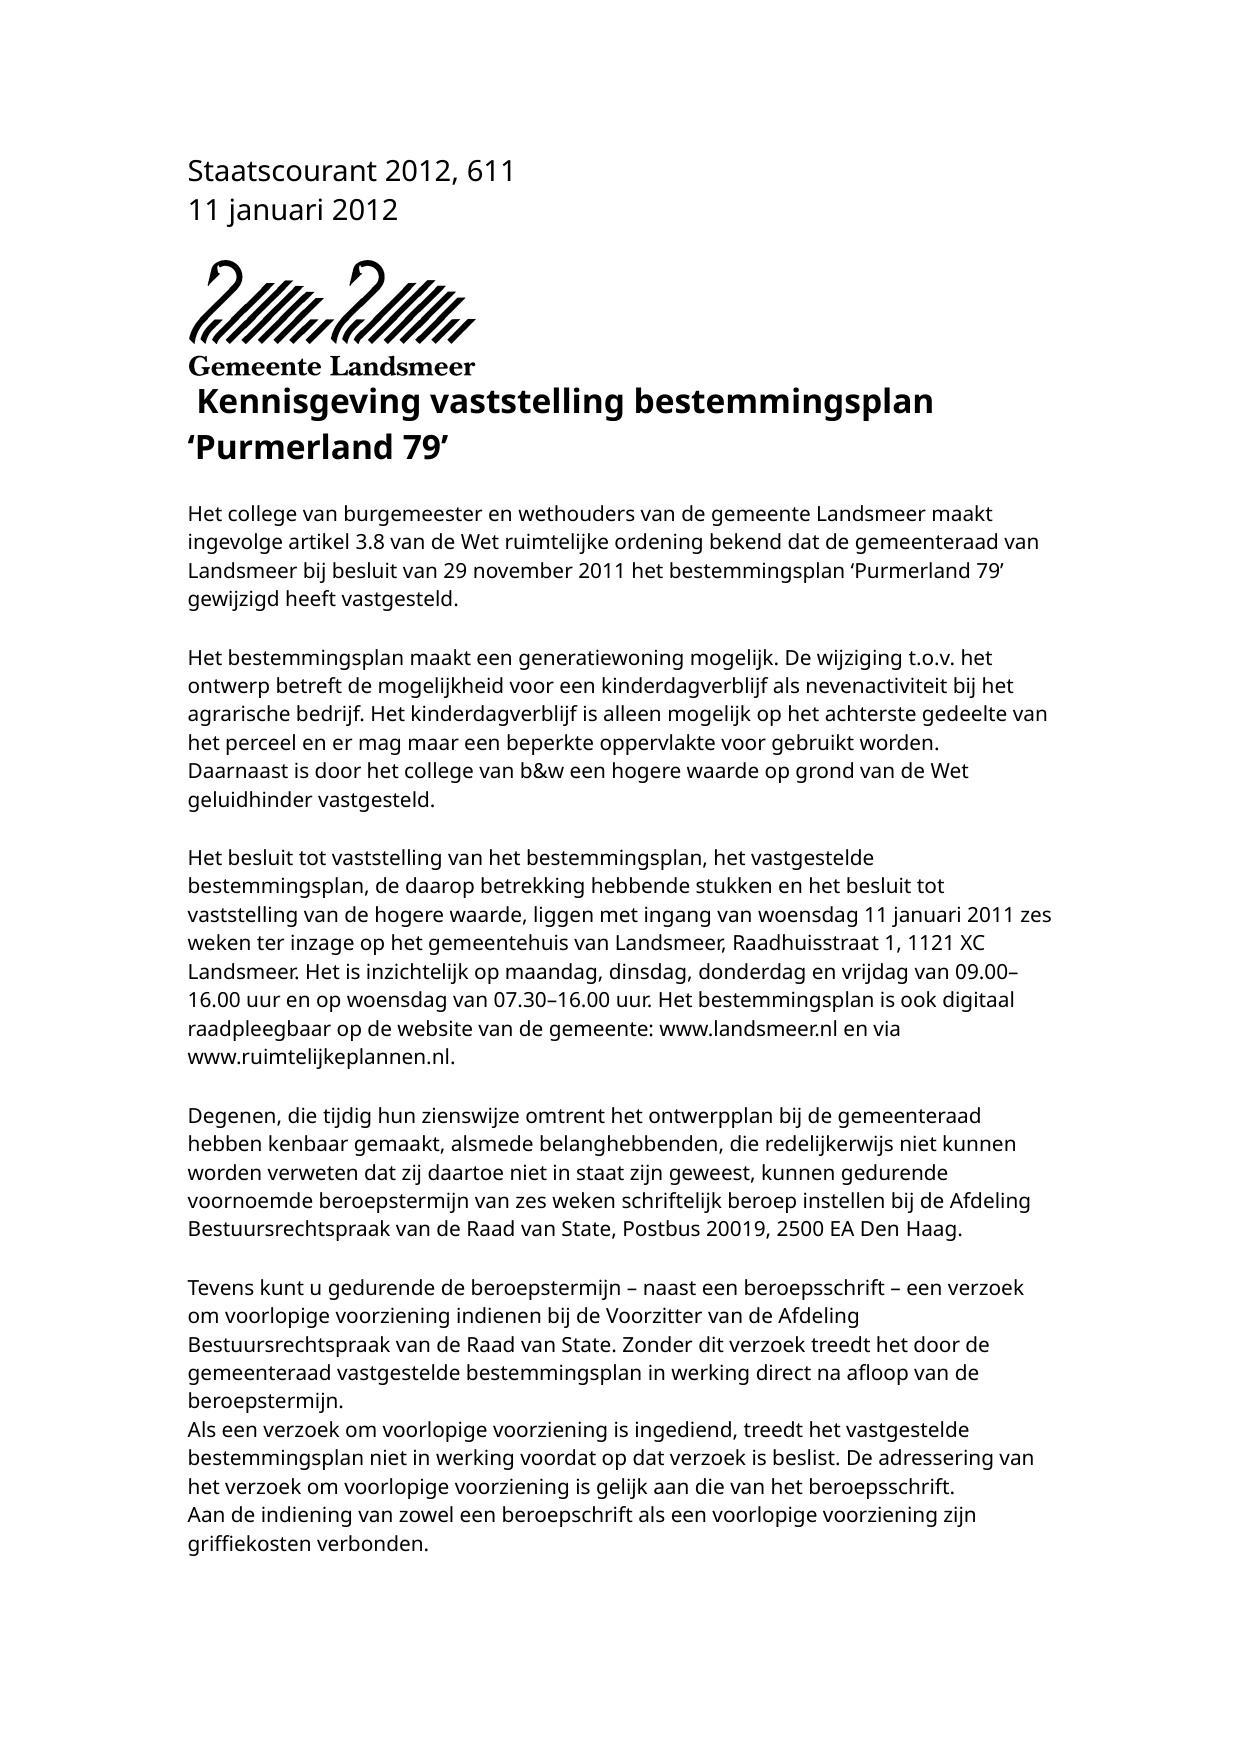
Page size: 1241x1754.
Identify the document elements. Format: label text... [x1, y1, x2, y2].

text Tevens kunt u gedurende de beroepstermijn – naast een beroepsschrift – een verzoek om voorlopige voorziening indienen bij de Voorzitter van de Afdeling Bestuursrechtspraak van de Raad van State. Zonder dit verzoek treedt het door de gemeenteraad vastgestelde bestemmingsplan in werking direct na afloop van de beroepstermijn. [187, 1273, 1053, 1415]
text Degenen, die tijdig hun zienswijze omtrent het ontwerpplan bij de gemeenteraad hebben kenbaar gemaakt, alsmede belanghebbenden, die redelijkerwijs niet kunnen worden verweten dat zij daartoe niet in staat zijn geweest, kunnen gedurende voornoemde beroepstermijn van zes weken schriftelijk beroep instellen bij de Afdeling Bestuursrechtspraak van de Raad van State, Postbus 20019, 2500 EA Den Haag. [187, 1101, 1053, 1243]
text 11 januari 2012 [187, 190, 1053, 229]
text Staatscourant 2012, 611 [187, 150, 1053, 190]
text Aan de indiening van zowel een beroepschrift als een voorlopige voorziening zijn griffiekosten verbonden. [187, 1500, 1053, 1557]
picture [187, 258, 477, 378]
text Het besluit tot vaststelling van het bestemmingsplan, het vastgestelde bestemmingsplan, de daarop betrekking hebbende stukken en het besluit tot vaststelling van de hogere waarde, liggen met ingang van woensdag 11 januari 2011 zes weken ter inzage op het gemeentehuis van Landsmeer, Raadhuisstraat 1, 1121 XC Landsmeer. Het is inzichtelijk op maandag, dinsdag, donderdag en vrijdag van 09.00–16.00 uur en op woensdag van 07.30–16.00 uur. Het bestemmingsplan is ook digitaal raadpleegbaar op de website van de gemeente: www.landsmeer.nl en via www.ruimtelijkeplannen.nl. [187, 843, 1053, 1071]
text Als een verzoek om voorlopige voorziening is ingediend, treedt het vastgestelde bestemmingsplan niet in werking voordat op dat verzoek is beslist. De adressering van het verzoek om voorlopige voorziening is gelijk aan die van het beroepsschrift. [187, 1415, 1053, 1500]
text Het bestemmingsplan maakt een generatiewoning mogelijk. De wijziging t.o.v. het ontwerp betreft de mogelijkheid voor een kinderdagverblijf als nevenactiviteit bij het agrarische bedrijf. Het kinderdagverblijf is alleen mogelijk op het achterste gedeelte van het perceel en er mag maar een beperkte oppervlakte voor gebruikt worden. [187, 643, 1053, 756]
text Het college van burgemeester en wethouders van de gemeente Landsmeer maakt ingevolge artikel 3.8 van de Wet ruimtelijke ordening bekend dat de gemeenteraad van Landsmeer bij besluit van 29 november 2011 het bestemmingsplan ‘Purmerland 79’ gewijzigd heeft vastgesteld. [187, 499, 1053, 613]
text Daarnaast is door het college van b&w een hogere waarde op grond van de Wet geluidhinder vastgesteld. [187, 756, 1053, 813]
subtitle Kennisgeving vaststelling bestemmingsplan ‘Purmerland 79’ [187, 271, 1053, 469]
